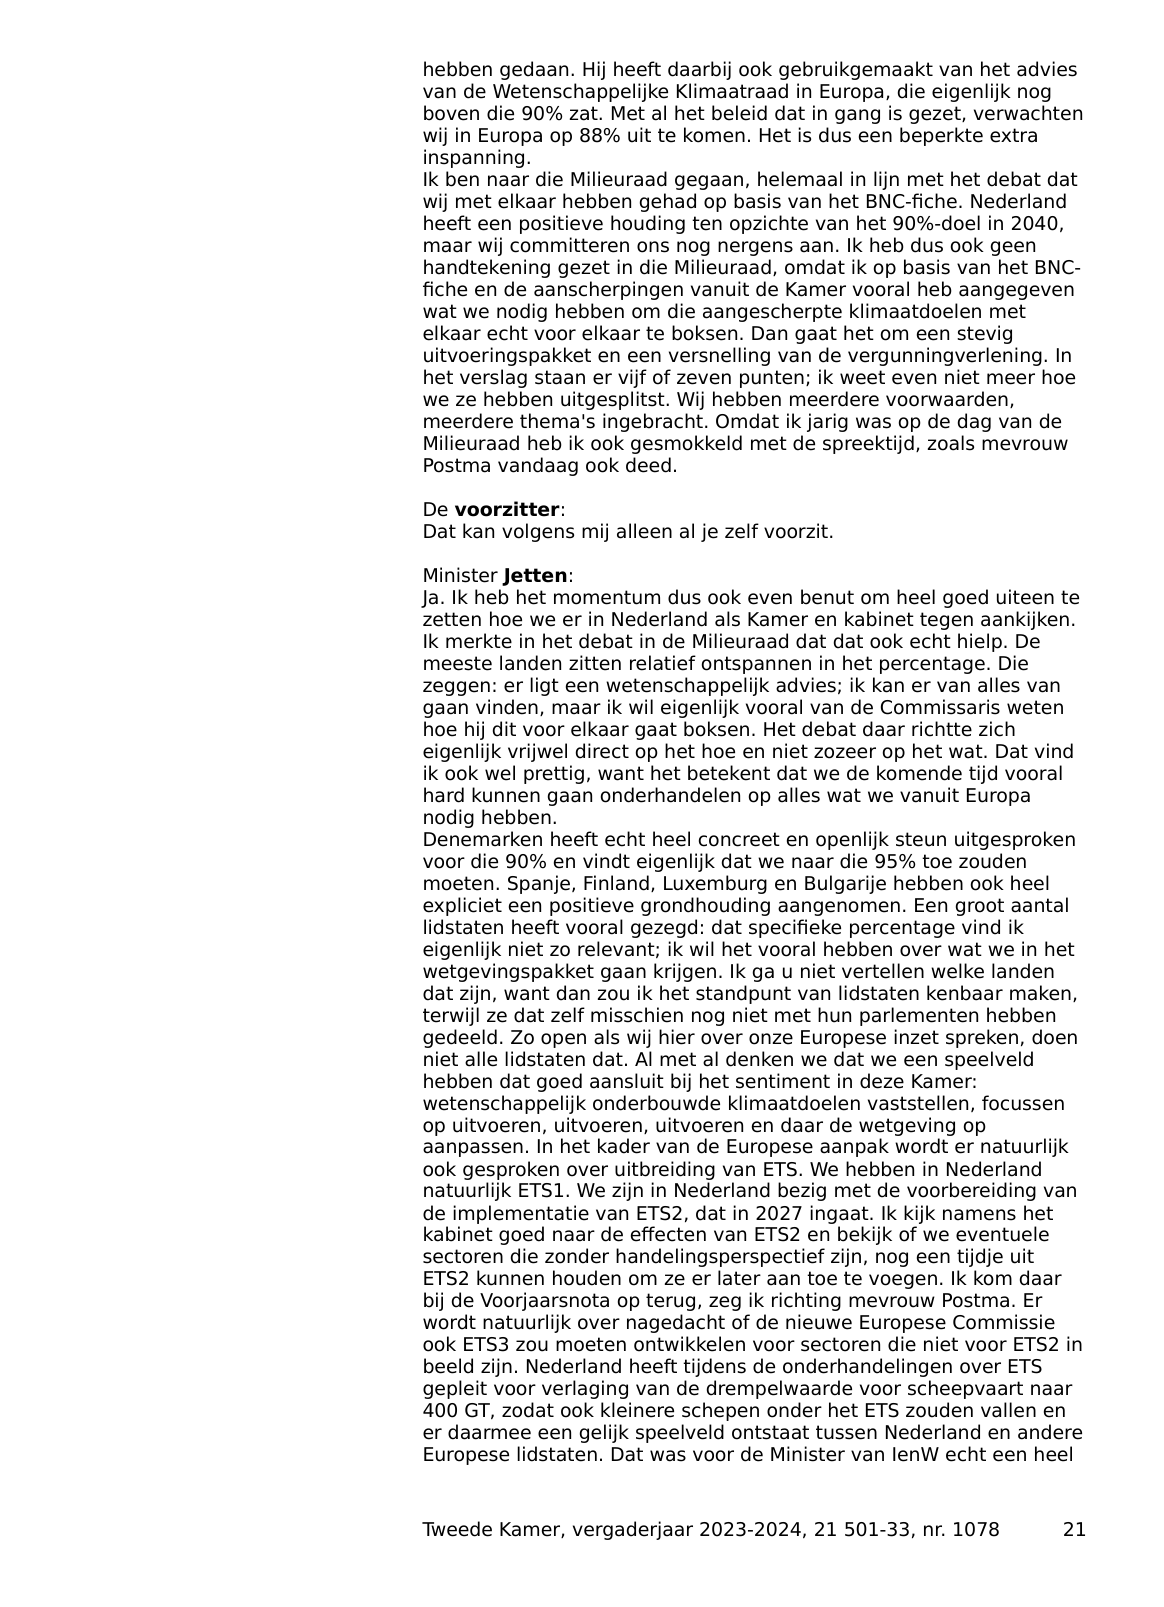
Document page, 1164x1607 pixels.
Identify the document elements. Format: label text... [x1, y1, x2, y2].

text Denemarken heeft echt heel concreet en openlijk steun uitgesproken voor die 90% en vindt eigenlijk dat we naar die 95% toe zouden moeten. Spanje, Finland, Luxemburg en Bulgarije hebben ook heel expliciet een positieve grondhouding aangenomen. Een groot aantal lidstaten heeft vooral gezegd: dat specifieke percentage vind ik eigenlijk niet zo relevant; ik wil het vooral hebben over wat we in het wetgevingspakket gaan krijgen. Ik ga u niet vertellen welke landen dat zijn, want dan zou ik het standpunt van lidstaten kenbaar maken, terwijl ze dat zelf misschien nog niet met hun parlementen hebben gedeeld. Zo open als wij hier over onze Europese inzet spreken, doen niet alle lidstaten dat. Al met al denken we dat we een speelveld hebben dat goed aansluit bij het sentiment in deze Kamer: wetenschappelijk onderbouwde klimaatdoelen vaststellen, focussen op uitvoeren, uitvoeren, uitvoeren en daar de wetgeving op aanpassen. In het kader van de Europese aanpak wordt er natuurlijk ook gesproken over uitbreiding van ETS. We hebben in Nederland natuurlijk ETS1. We zijn in Nederland bezig met de voorbereiding van de implementatie van ETS2, dat in 2027 ingaat. Ik kijk namens het kabinet goed naar de effecten van ETS2 en bekijk of we eventuele sectoren die zonder handelingsperspectief zijn, nog een tijdje uit ETS2 kunnen houden om ze er later aan toe te voegen. Ik kom daar bij de Voorjaarsnota op terug, zeg ik richting mevrouw Postma. Er wordt natuurlijk over nagedacht of de nieuwe Europese Commissie ook ETS3 zou moeten ontwikkelen voor sectoren die niet voor ETS2 in beeld zijn. Nederland heeft tijdens de onderhandelingen over ETS gepleit voor verlaging van de drempelwaarde voor scheepvaart naar 400 GT, zodat ook kleinere schepen onder het ETS zouden vallen en er daarmee een gelijk speelveld ontstaat tussen Nederland en andere Europese lidstaten. Dat was voor de Minister van IenW echt een heel [422, 829, 1087, 1466]
text hebben gedaan. Hij heeft daarbij ook gebruikgemaakt van het advies van de Wetenschappelijke Klimaatraad in Europa, die eigenlijk nog boven die 90% zat. Met al het beleid dat in gang is gezet, verwachten wij in Europa op 88% uit te komen. Het is dus een beperkte extra inspanning. [422, 59, 1087, 169]
text Minister Jetten: [422, 565, 1087, 587]
text Ja. Ik heb het momentum dus ook even benut om heel goed uiteen te zetten hoe we er in Nederland als Kamer en kabinet tegen aankijken. Ik merkte in het debat in de Milieuraad dat dat ook echt hielp. De meeste landen zitten relatief ontspannen in het percentage. Die zeggen: er ligt een wetenschappelijk advies; ik kan er van alles van gaan vinden, maar ik wil eigenlijk vooral van de Commissaris weten hoe hij dit voor elkaar gaat boksen. Het debat daar richtte zich eigenlijk vrijwel direct op het hoe en niet zozeer op het wat. Dat vind ik ook wel prettig, want het betekent dat we de komende tijd vooral hard kunnen gaan onderhandelen op alles wat we vanuit Europa nodig hebben. [422, 587, 1087, 829]
text De voorzitter: [422, 499, 1087, 521]
text Ik ben naar die Milieuraad gegaan, helemaal in lijn met het debat dat wij met elkaar hebben gehad op basis van het BNC-fiche. Nederland heeft een positieve houding ten opzichte van het 90%-doel in 2040, maar wij committeren ons nog nergens aan. Ik heb dus ook geen handtekening gezet in die Milieuraad, omdat ik op basis van het BNC-fiche en de aanscherpingen vanuit de Kamer vooral heb aangegeven wat we nodig hebben om die aangescherpte klimaatdoelen met elkaar echt voor elkaar te boksen. Dan gaat het om een stevig uitvoeringspakket en een versnelling van de vergunningverlening. In het verslag staan er vijf of zeven punten; ik weet even niet meer hoe we ze hebben uitgesplitst. Wij hebben meerdere voorwaarden, meerdere thema's ingebracht. Omdat ik jarig was op de dag van de Milieuraad heb ik ook gesmokkeld met de spreektijd, zoals mevrouw Postma vandaag ook deed. [422, 169, 1087, 477]
text Dat kan volgens mij alleen al je zelf voorzit. [422, 521, 1087, 543]
